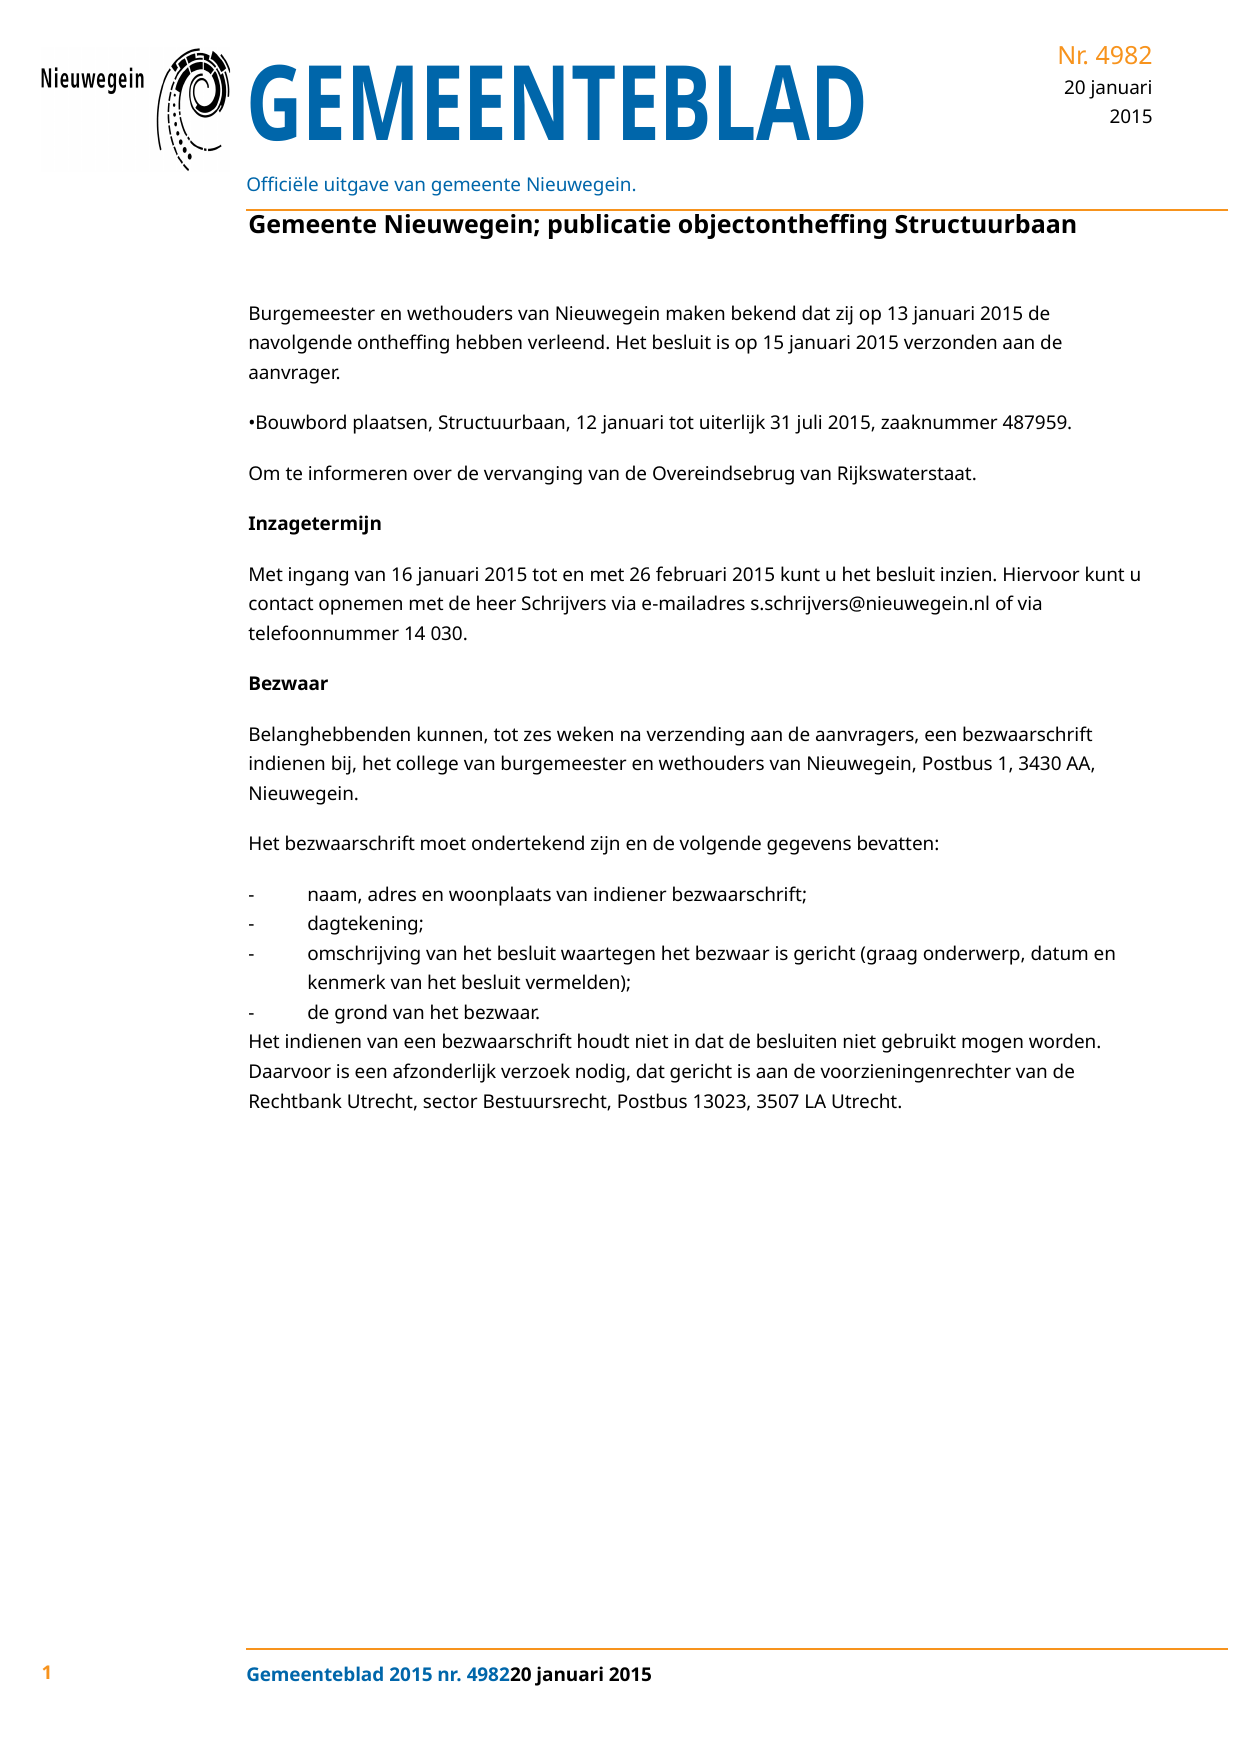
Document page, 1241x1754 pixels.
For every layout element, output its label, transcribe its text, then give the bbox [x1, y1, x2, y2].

text Met ingang van 16 januari 2015 tot en met 26 februari 2015 kunt u het besluit inzien. Hiervoor kunt u contact opnemen met de heer Schrijvers via e-mailadres s.schrijvers@nieuwegein.nl of via telefoonnummer 14 030. [248, 561, 1152, 646]
list dagtekening; [248, 910, 1152, 936]
picture [41, 47, 231, 172]
text Inzagetermijn [248, 510, 1152, 536]
text •Bouwbord plaatsen, Structuurbaan, 12 januari tot uiterlijk 31 juli 2015, zaaknummer 487959. [248, 409, 1152, 435]
text Burgemeester en wethouders van Nieuwegein maken bekend dat zij op 13 januari 2015 de navolgende ontheffing hebben verleend. Het besluit is op 15 januari 2015 verzonden aan de aanvrager. [248, 300, 1152, 385]
text Belanghebbenden kunnen, tot zes weken na verzending aan de aanvragers, een bezwaarschrift indienen bij, het college van burgemeester en wethouders van Nieuwegein, Postbus 1, 3430 AA, Nieuwegein. [248, 721, 1152, 806]
text Bezwaar [248, 670, 1152, 696]
text Om te informeren over de vervanging van de Overeindsebrug van Rijkswaterstaat. [248, 460, 1152, 486]
list naam, adres en woonplaats van indiener bezwaarschrift; [248, 881, 1152, 906]
text Gemeente Nieuwegein; publicatie objectontheffing Structuurbaan [248, 211, 1152, 241]
text Het bezwaarschrift moet ondertekend zijn en de volgende gegevens bevatten: [248, 830, 1152, 856]
text Het indienen van een bezwaarschrift houdt niet in dat de besluiten niet gebruikt mogen worden. Daarvoor is een afzonderlijk verzoek nodig, dat gericht is aan de voorzieningenrechter van de Rechtbank Utrecht, sector Bestuursrecht, Postbus 13023, 3507 LA Utrecht. [248, 1029, 1152, 1113]
list omschrijving van het besluit waartegen het bezwaar is gericht (graag onderwerp, datum en kenmerk van het besluit vermelden); [248, 940, 1152, 995]
list de grond van het bezwaar. [248, 999, 1152, 1025]
